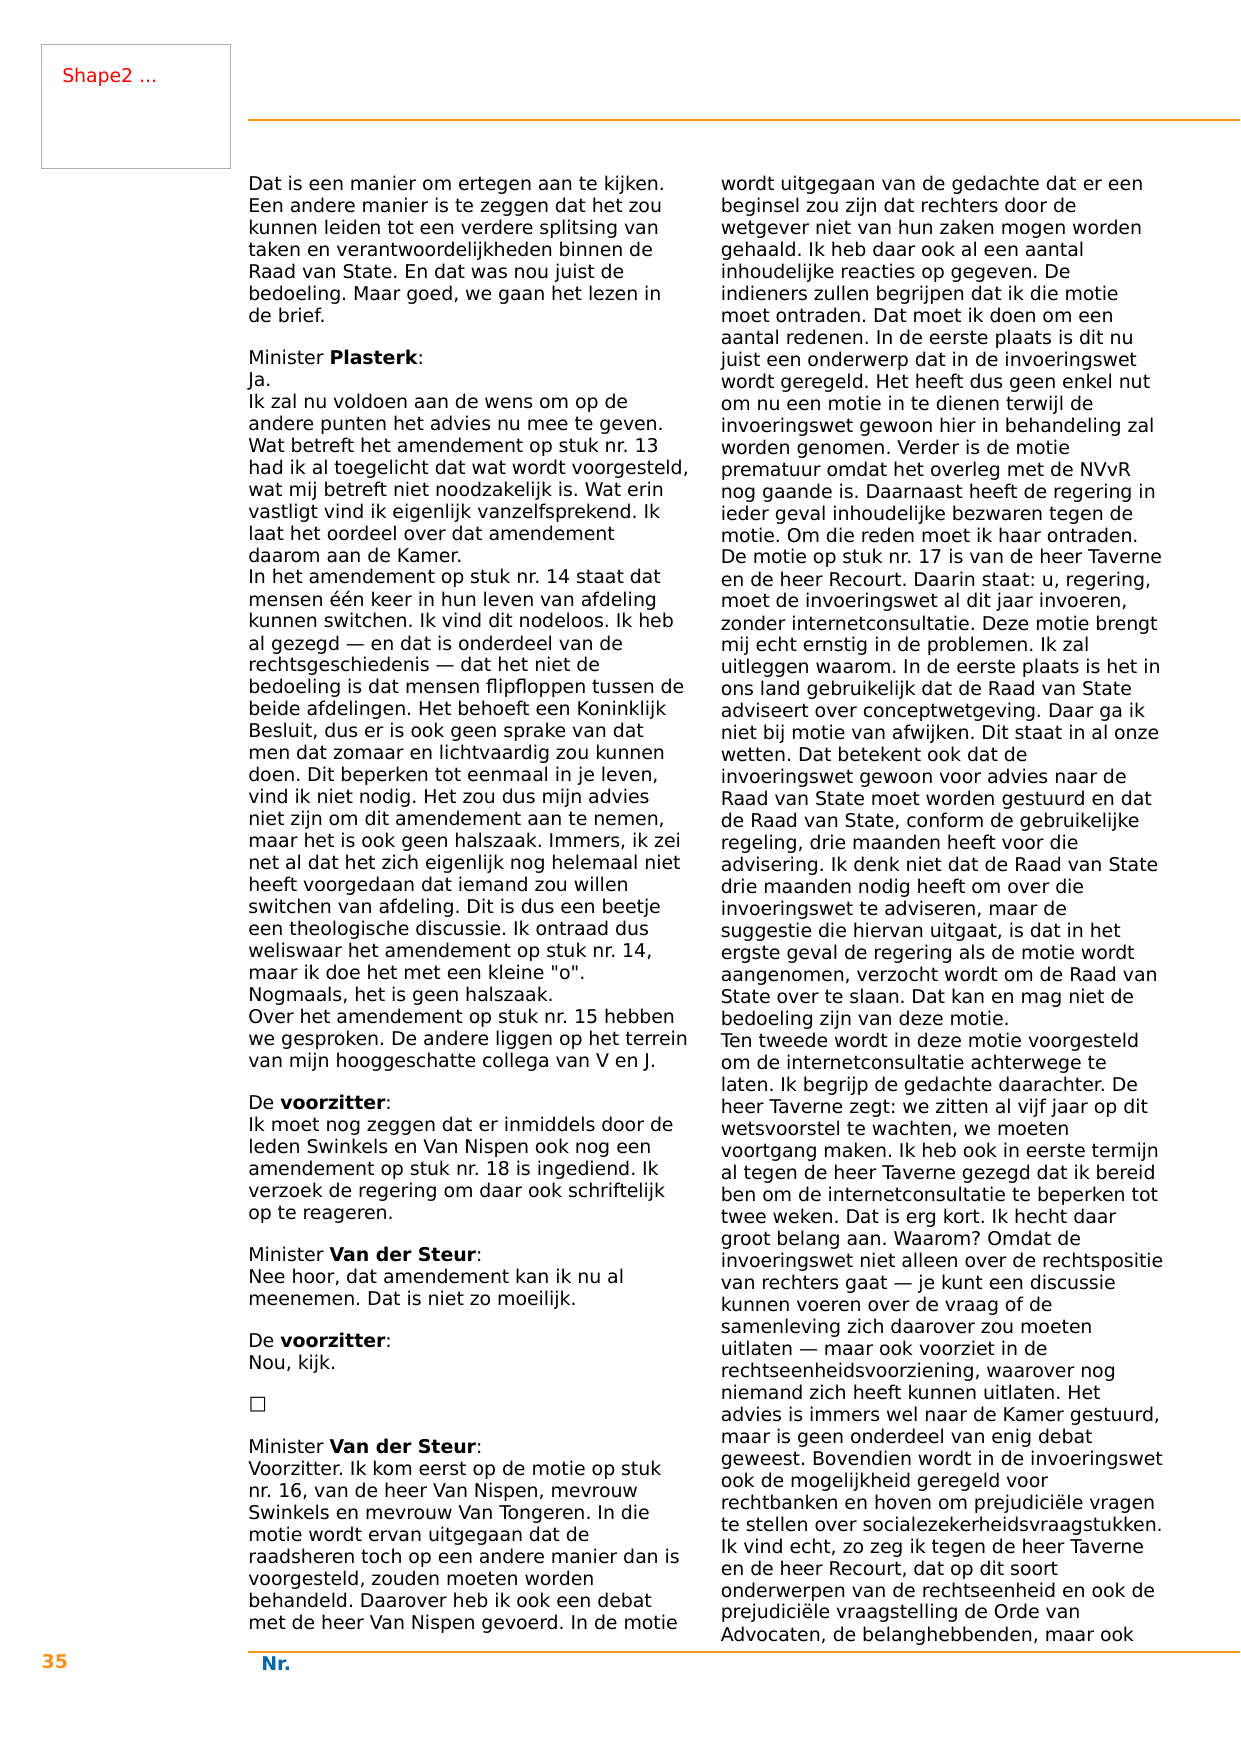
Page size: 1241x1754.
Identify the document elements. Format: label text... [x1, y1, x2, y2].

text Minister Van der Steur: [248, 1244, 691, 1266]
text Minister Van der Steur: [248, 1436, 691, 1458]
text ⬜ [248, 1394, 691, 1416]
text Minister Plasterk: [248, 347, 691, 369]
text Voorzitter. Ik kom eerst op de motie op stuk nr. 16, van de heer Van Nispen, mevrouw Swinkels en mevrouw Van Tongeren. In die motie wordt ervan uitgegaan dat de raadsheren toch op een andere manier dan is voorgesteld, zouden moeten worden behandeld. Daarover heb ik ook een debat met de heer Van Nispen gevoerd. In de motie [248, 1458, 691, 1633]
text Nee hoor, dat amendement kan ik nu al meenemen. Dat is niet zo moeilijk. [248, 1266, 691, 1310]
text Ja. [248, 369, 691, 391]
text Ik moet nog zeggen dat er inmiddels door de leden Swinkels en Van Nispen ook nog een amendement op stuk nr. 18 is ingediend. Ik verzoek de regering om daar ook schriftelijk op te reageren. [248, 1114, 691, 1224]
text Dat is een manier om ertegen aan te kijken. Een andere manier is te zeggen dat het zou kunnen leiden tot een verdere splitsing van taken en verantwoordelijkheden binnen de Raad van State. En dat was nou juist de bedoeling. Maar goed, we gaan het lezen in de brief. [248, 173, 691, 327]
text wordt uitgegaan van de gedachte dat er een beginsel zou zijn dat rechters door de wetgever niet van hun zaken mogen worden gehaald. Ik heb daar ook al een aantal inhoudelijke reacties op gegeven. De indieners zullen begrijpen dat ik die motie moet ontraden. Dat moet ik doen om een aantal redenen. In de eerste plaats is dit nu juist een onderwerp dat in de invoeringswet wordt geregeld. Het heeft dus geen enkel nut om nu een motie in te dienen terwijl de invoeringswet gewoon hier in behandeling zal worden genomen. Verder is de motie prematuur omdat het overleg met de NVvR nog gaande is. Daarnaast heeft de regering in ieder geval inhoudelijke bezwaren tegen de motie. Om die reden moet ik haar ontraden. [721, 173, 1163, 546]
text Nou, kijk. [248, 1352, 691, 1374]
text Ten tweede wordt in deze motie voorgesteld om de internetconsultatie achterwege te laten. Ik begrijp de gedachte daarachter. De heer Taverne zegt: we zitten al vijf jaar op dit wetsvoorstel te wachten, we moeten voortgang maken. Ik heb ook in eerste termijn al tegen de heer Taverne gezegd dat ik bereid ben om de internetconsultatie te beperken tot twee weken. Dat is erg kort. Ik hecht daar groot belang aan. Waarom? Omdat de invoeringswet niet alleen over de rechtspositie van rechters gaat — je kunt een discussie kunnen voeren over de vraag of de samenleving zich daarover zou moeten uitlaten — maar ook voorziet in de rechtseenheidsvoorziening, waarover nog niemand zich heeft kunnen uitlaten. Het advies is immers wel naar de Kamer gestuurd, maar is geen onderdeel van enig debat geweest. Bovendien wordt in de invoeringswet ook de mogelijkheid geregeld voor rechtbanken en hoven om prejudiciële vragen te stellen over socialezekerheidsvraagstukken. Ik vind echt, zo zeg ik tegen de heer Taverne en de heer Recourt, dat op dit soort onderwerpen van de rechtseenheid en ook de prejudiciële vraagstelling de Orde van Advocaten, de belanghebbenden, maar ook [721, 1030, 1163, 1645]
text De voorzitter: [248, 1330, 691, 1352]
text Over het amendement op stuk nr. 15 hebben we gesproken. De andere liggen op het terrein van mijn hooggeschatte collega van V en J. [248, 1006, 691, 1072]
text De motie op stuk nr. 17 is van de heer Taverne en de heer Recourt. Daarin staat: u, regering, moet de invoeringswet al dit jaar invoeren, zonder internetconsultatie. Deze motie brengt mij echt ernstig in de problemen. Ik zal uitleggen waarom. In de eerste plaats is het in ons land gebruikelijk dat de Raad van State adviseert over conceptwetgeving. Daar ga ik niet bij motie van afwijken. Dit staat in al onze wetten. Dat betekent ook dat de invoeringswet gewoon voor advies naar de Raad van State moet worden gestuurd en dat de Raad van State, conform de gebruikelijke regeling, drie maanden heeft voor die advisering. Ik denk niet dat de Raad van State drie maanden nodig heeft om over die invoeringswet te adviseren, maar de suggestie die hiervan uitgaat, is dat in het ergste geval de regering als de motie wordt aangenomen, verzocht wordt om de Raad van State over te slaan. Dat kan en mag niet de bedoeling zijn van deze motie. [721, 546, 1163, 1030]
text Ik zal nu voldoen aan de wens om op de andere punten het advies nu mee te geven. Wat betreft het amendement op stuk nr. 13 had ik al toegelicht dat wat wordt voorgesteld, wat mij betreft niet noodzakelijk is. Wat erin vastligt vind ik eigenlijk vanzelfsprekend. Ik laat het oordeel over dat amendement daarom aan de Kamer. [248, 391, 691, 566]
text In het amendement op stuk nr. 14 staat dat mensen één keer in hun leven van afdeling kunnen switchen. Ik vind dit nodeloos. Ik heb al gezegd — en dat is onderdeel van de rechtsgeschiedenis — dat het niet de bedoeling is dat mensen flipfloppen tussen de beide afdelingen. Het behoeft een Koninklijk Besluit, dus er is ook geen sprake van dat men dat zomaar en lichtvaardig zou kunnen doen. Dit beperken tot eenmaal in je leven, vind ik niet nodig. Het zou dus mijn advies niet zijn om dit amendement aan te nemen, maar het is ook geen halszaak. Immers, ik zei net al dat het zich eigenlijk nog helemaal niet heeft voorgedaan dat iemand zou willen switchen van afdeling. Dit is dus een beetje een theologische discussie. Ik ontraad dus weliswaar het amendement op stuk nr. 14, maar ik doe het met een kleine "o". Nogmaals, het is geen halszaak. [248, 566, 691, 1006]
text De voorzitter: [248, 1092, 691, 1114]
